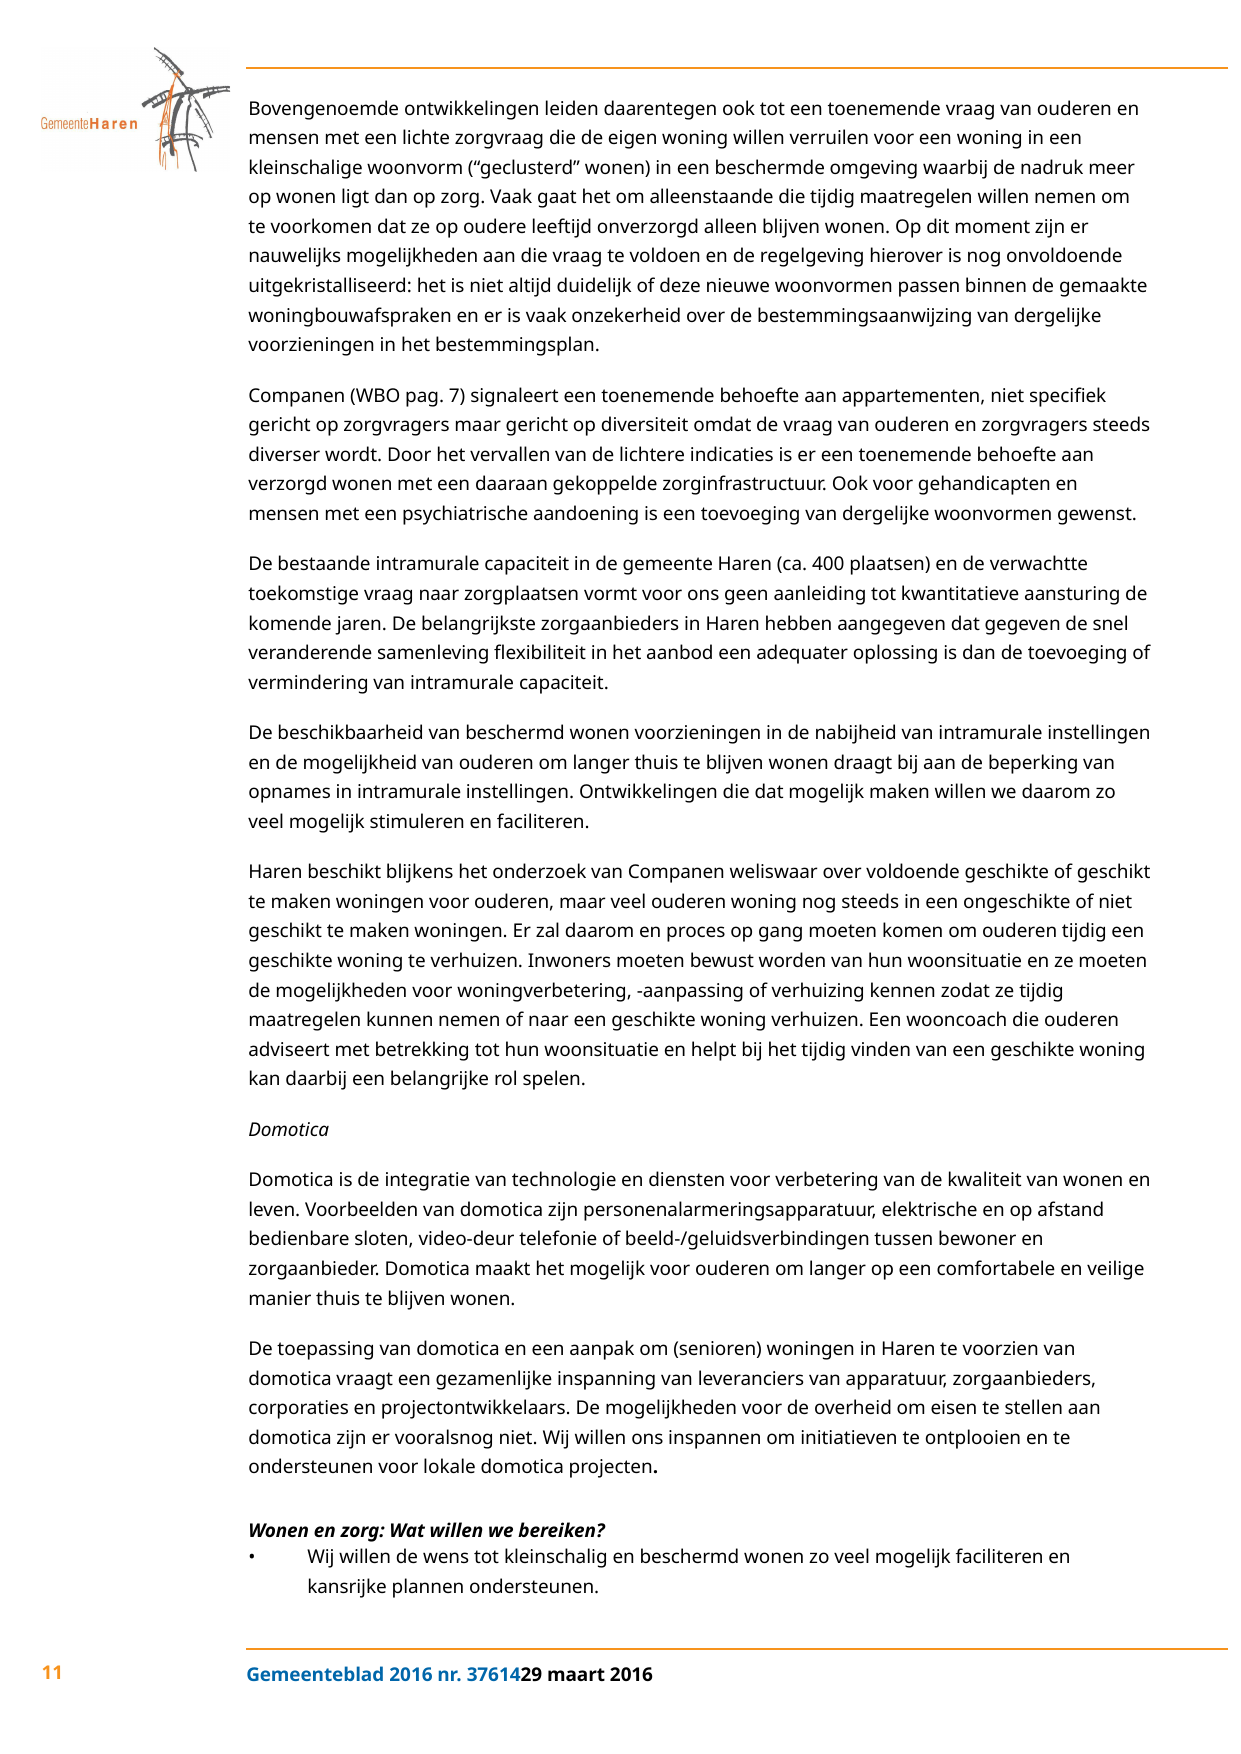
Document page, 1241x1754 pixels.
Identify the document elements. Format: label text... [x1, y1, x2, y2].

text De bestaande intramurale capaciteit in de gemeente Haren (ca. 400 plaatsen) en de verwachtte toekomstige vraag naar zorgplaatsen vormt voor ons geen aanleiding tot kwantitatieve aansturing de komende jaren. De belangrijkste zorgaanbieders in Haren hebben aangegeven dat gegeven de snel veranderende samenleving flexibiliteit in het aanbod een adequater oplossing is dan de toevoeging of vermindering van intramurale capaciteit. [248, 551, 1152, 695]
list Wij willen de wens tot kleinschalig en beschermd wonen zo veel mogelijk faciliteren en kansrijke plannen ondersteunen. [248, 1543, 1152, 1598]
text Companen (WBO pag. 7) signaleert een toenemende behoefte aan appartementen, niet specifiek gericht op zorgvragers maar gericht op diversiteit omdat de vraag van ouderen en zorgvragers steeds diverser wordt. Door het vervallen van de lichtere indicaties is er een toenemende behoefte aan verzorgd wonen met een daaraan gekoppelde zorginfrastructuur. Ook voor gehandicapten en mensen met een psychiatrische aandoening is een toevoeging van dergelijke woonvormen gewenst. [248, 382, 1152, 526]
text Wonen en zorg: Wat willen we bereiken? [248, 1517, 1152, 1543]
text Domotica is de integratie van technologie en diensten voor verbetering van de kwaliteit van wonen en leven. Voorbeelden van domotica zijn personenalarmeringsapparatuur, elektrische en op afstand bedienbare sloten, video-deur telefonie of beeld-/geluidsverbindingen tussen bewoner en zorgaanbieder. Domotica maakt het mogelijk voor ouderen om langer op een comfortabele en veilige manier thuis te blijven wonen. [248, 1166, 1152, 1311]
text De beschikbaarheid van beschermd wonen voorzieningen in de nabijheid van intramurale instellingen en de mogelijkheid van ouderen om langer thuis te blijven wonen draagt bij aan de beperking van opnames in intramurale instellingen. Ontwikkelingen die dat mogelijk maken willen we daarom zo veel mogelijk stimuleren en faciliteren. [248, 719, 1152, 834]
picture [41, 47, 231, 172]
text Haren beschikt blijkens het onderzoek van Companen weliswaar over voldoende geschikte of geschikt te maken woningen voor ouderen, maar veel ouderen woning nog steeds in een ongeschikte of niet geschikt te maken woningen. Er zal daarom en proces op gang moeten komen om ouderen tijdig een geschikte woning te verhuizen. Inwoners moeten bewust worden van hun woonsituatie en ze moeten de mogelijkheden voor woningverbetering, -aanpassing of verhuizing kennen zodat ze tijdig maatregelen kunnen nemen of naar een geschikte woning verhuizen. Een wooncoach die ouderen adviseert met betrekking tot hun woonsituatie en helpt bij het tijdig vinden van een geschikte woning kan daarbij een belangrijke rol spelen. [248, 858, 1152, 1091]
text De toepassing van domotica en een aanpak om (senioren) woningen in Haren te voorzien van domotica vraagt een gezamenlijke inspanning van leveranciers van apparatuur, zorgaanbieders, corporaties en projectontwikkelaars. De mogelijkheden voor de overheid om eisen te stellen aan domotica zijn er vooralsnog niet. Wij willen ons inspannen om initiatieven te ontplooien en te ondersteunen voor lokale domotica projecten. [248, 1335, 1152, 1479]
text Bovengenoemde ontwikkelingen leiden daarentegen ook tot een toenemende vraag van ouderen en mensen met een lichte zorgvraag die de eigen woning willen verruilen voor een woning in een kleinschalige woonvorm (“geclusterd” wonen) in een beschermde omgeving waarbij de nadruk meer op wonen ligt dan op zorg. Vaak gaat het om alleenstaande die tijdig maatregelen willen nemen om te voorkomen dat ze op oudere leeftijd onverzorgd alleen blijven wonen. Op dit moment zijn er nauwelijks mogelijkheden aan die vraag te voldoen en de regelgeving hierover is nog onvoldoende uitgekristalliseerd: het is niet altijd duidelijk of deze nieuwe woonvormen passen binnen de gemaakte woningbouwafspraken en er is vaak onzekerheid over de bestemmingsaanwijzing van dergelijke voorzieningen in het bestemmingsplan. [248, 95, 1152, 357]
text Domotica [248, 1116, 1152, 1142]
